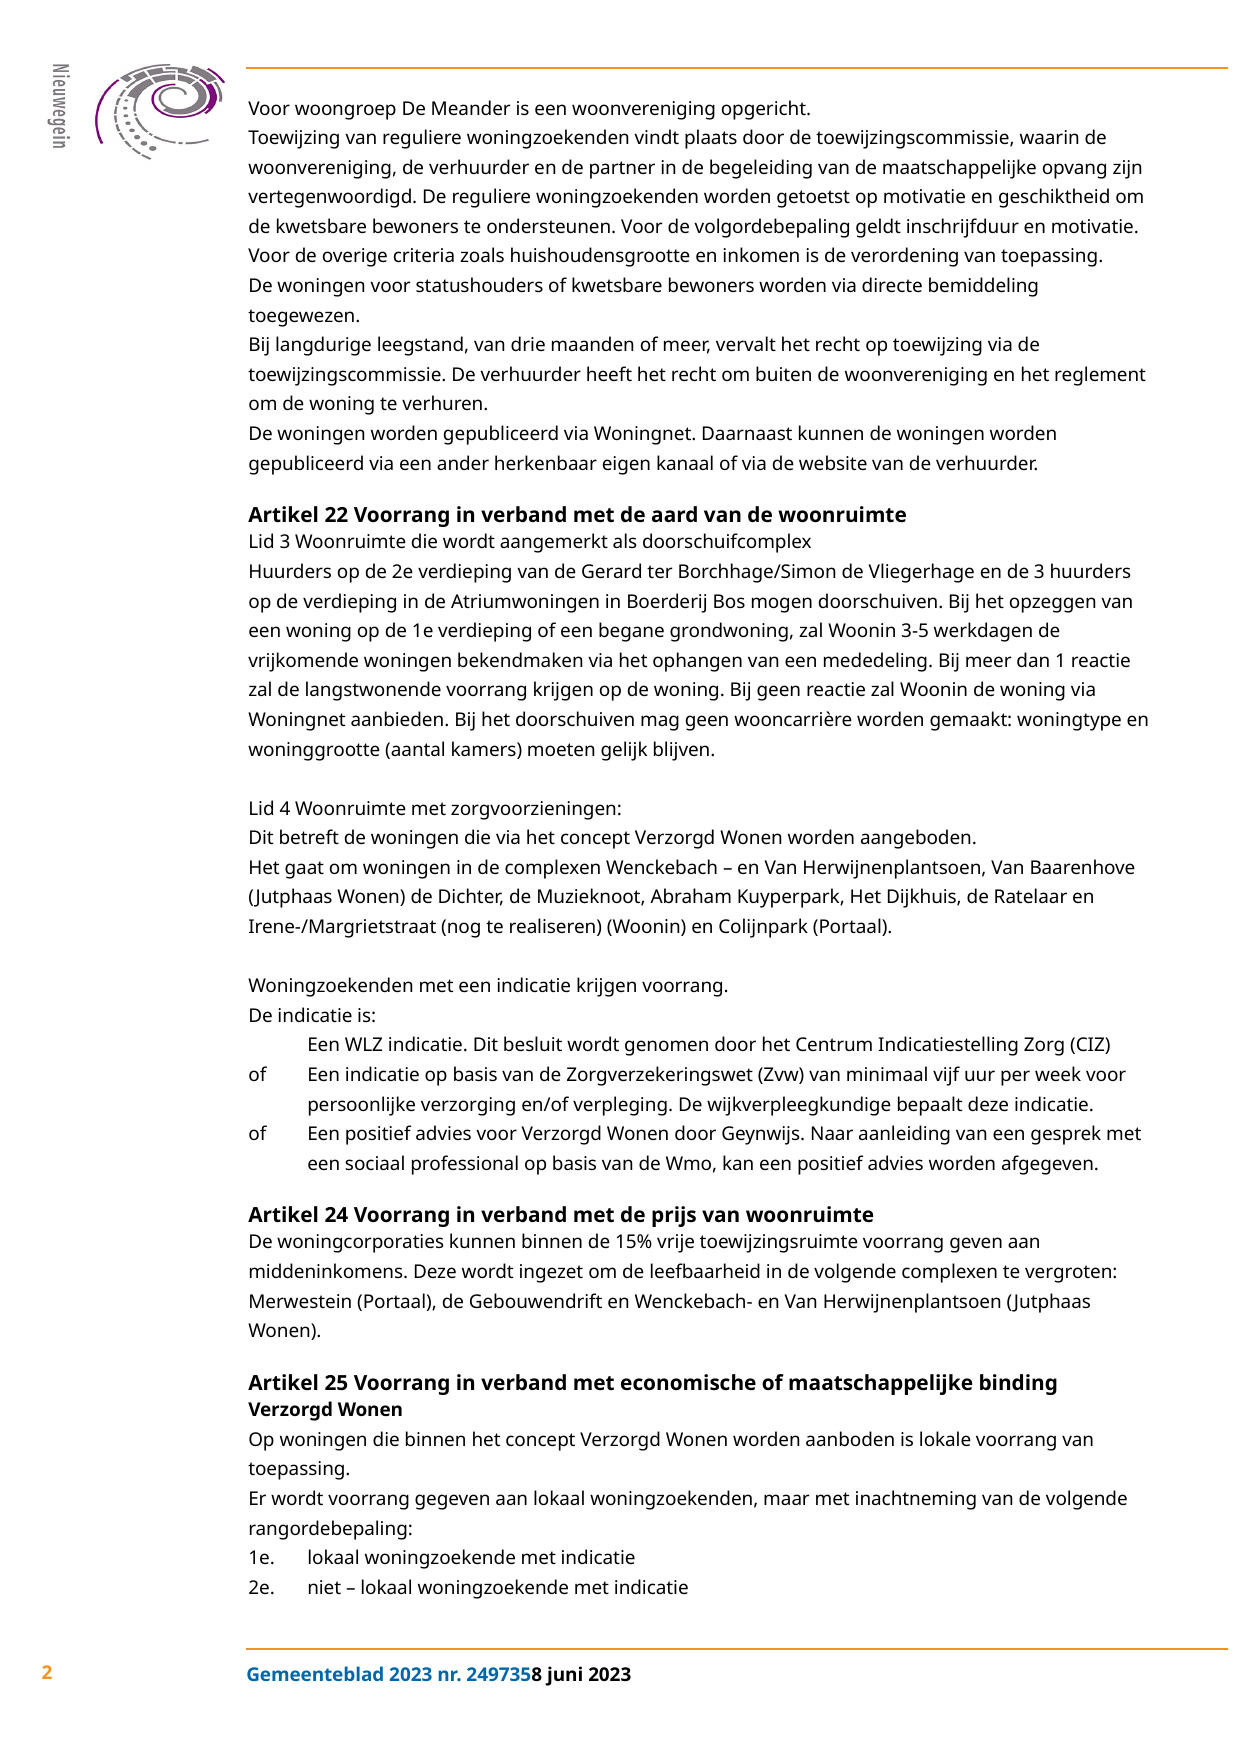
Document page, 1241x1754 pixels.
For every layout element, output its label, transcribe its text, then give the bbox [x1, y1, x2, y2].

text Woningzoekenden met een indicatie krijgen voorrang. [248, 972, 1152, 998]
text Bij langdurige leegstand, van drie maanden of meer, vervalt het recht op toewijzing via de toewijzingscommissie. De verhuurder heeft het recht om buiten de woonvereniging en het reglement om de woning te verhuren. [248, 331, 1152, 416]
text Lid 4 Woonruimte met zorgvoorzieningen: [248, 795, 1152, 821]
list Een positief advies voor Verzorgd Wonen door Geynwijs. Naar aanleiding van een gesprek met een sociaal professional op basis van de Wmo, kan een positief advies worden afgegeven. [248, 1120, 1152, 1176]
text Voor woongroep De Meander is een woonvereniging opgericht. [248, 95, 1152, 121]
text Verzorgd Wonen [248, 1396, 1152, 1422]
text Er wordt voorrang gegeven aan lokaal woningzoekenden, maar met inachtneming van de volgende rangordebepaling: [248, 1485, 1152, 1540]
text Artikel 22 Voorrang in verband met de aard van de woonruimte [248, 500, 1152, 529]
text Artikel 25 Voorrang in verband met economische of maatschappelijke binding [248, 1368, 1152, 1396]
list lokaal woningzoekende met indicatie [248, 1544, 1152, 1570]
text De woningen voor statushouders of kwetsbare bewoners worden via directe bemiddeling toegewezen. [248, 272, 1152, 328]
text Dit betreft de woningen die via het concept Verzorgd Wonen worden aangeboden. [248, 824, 1152, 850]
text Artikel 24 Voorrang in verband met de prijs van woonruimte [248, 1200, 1152, 1229]
list Een indicatie op basis van de Zorgverzekeringswet (Zvw) van minimaal vijf uur per week voor persoonlijke verzorging en/of verpleging. De wijkverpleegkundige bepaalt deze indicatie. [248, 1061, 1152, 1116]
text Lid 3 Woonruimte die wordt aangemerkt als doorschuifcomplex [248, 529, 1152, 554]
picture [41, 47, 231, 172]
text De woningcorporaties kunnen binnen de 15% vrije toewijzingsruimte voorrang geven aan middeninkomens. Deze wordt ingezet om de leefbaarheid in de volgende complexen te vergroten: Merwestein (Portaal), de Gebouwendrift en Wenckebach- en Van Herwijnenplantsoen (Jutphaas Wonen). [248, 1229, 1152, 1343]
list niet – lokaal woningzoekende met indicatie [248, 1574, 1152, 1599]
list Een WLZ indicatie. Dit besluit wordt genomen door het Centrum Indicatiestelling Zorg (CIZ) [248, 1032, 1152, 1057]
text De woningen worden gepubliceerd via Woningnet. Daarnaast kunnen de woningen worden gepubliceerd via een ander herkenbaar eigen kanaal of via de website van de verhuurder. [248, 420, 1152, 476]
text Huurders op de 2e verdieping van de Gerard ter Borchhage/Simon de Vliegerhage en de 3 huurders op de verdieping in de Atriumwoningen in Boerderij Bos mogen doorschuiven. Bij het opzeggen van een woning op de 1e verdieping of een begane grondwoning, zal Woonin 3-5 werkdagen de vrijkomende woningen bekendmaken via het ophangen van een mededeling. Bij meer dan 1 reactie zal de langstwonende voorrang krijgen op de woning. Bij geen reactie zal Woonin de woning via Woningnet aanbieden. Bij het doorschuiven mag geen wooncarrière worden gemaakt: woningtype en woninggrootte (aantal kamers) moeten gelijk blijven. [248, 558, 1152, 761]
text Het gaat om woningen in de complexen Wenckebach – en Van Herwijnenplantsoen, Van Baarenhove (Jutphaas Wonen) de Dichter, de Muzieknoot, Abraham Kuyperpark, Het Dijkhuis, de Ratelaar en Irene-/Margrietstraat (nog te realiseren) (Woonin) en Colijnpark (Portaal). [248, 854, 1152, 939]
text Toewijzing van reguliere woningzoekenden vindt plaats door de toewijzingscommissie, waarin de woonvereniging, de verhuurder en de partner in de begeleiding van de maatschappelijke opvang zijn vertegenwoordigd. De reguliere woningzoekenden worden getoetst op motivatie en geschiktheid om de kwetsbare bewoners te ondersteunen. Voor de volgordebepaling geldt inschrijfduur en motivatie. Voor de overige criteria zoals huishoudensgrootte en inkomen is de verordening van toepassing. [248, 124, 1152, 268]
text Op woningen die binnen het concept Verzorgd Wonen worden aanboden is lokale voorrang van toepassing. [248, 1426, 1152, 1481]
text De indicatie is: [248, 1002, 1152, 1028]
